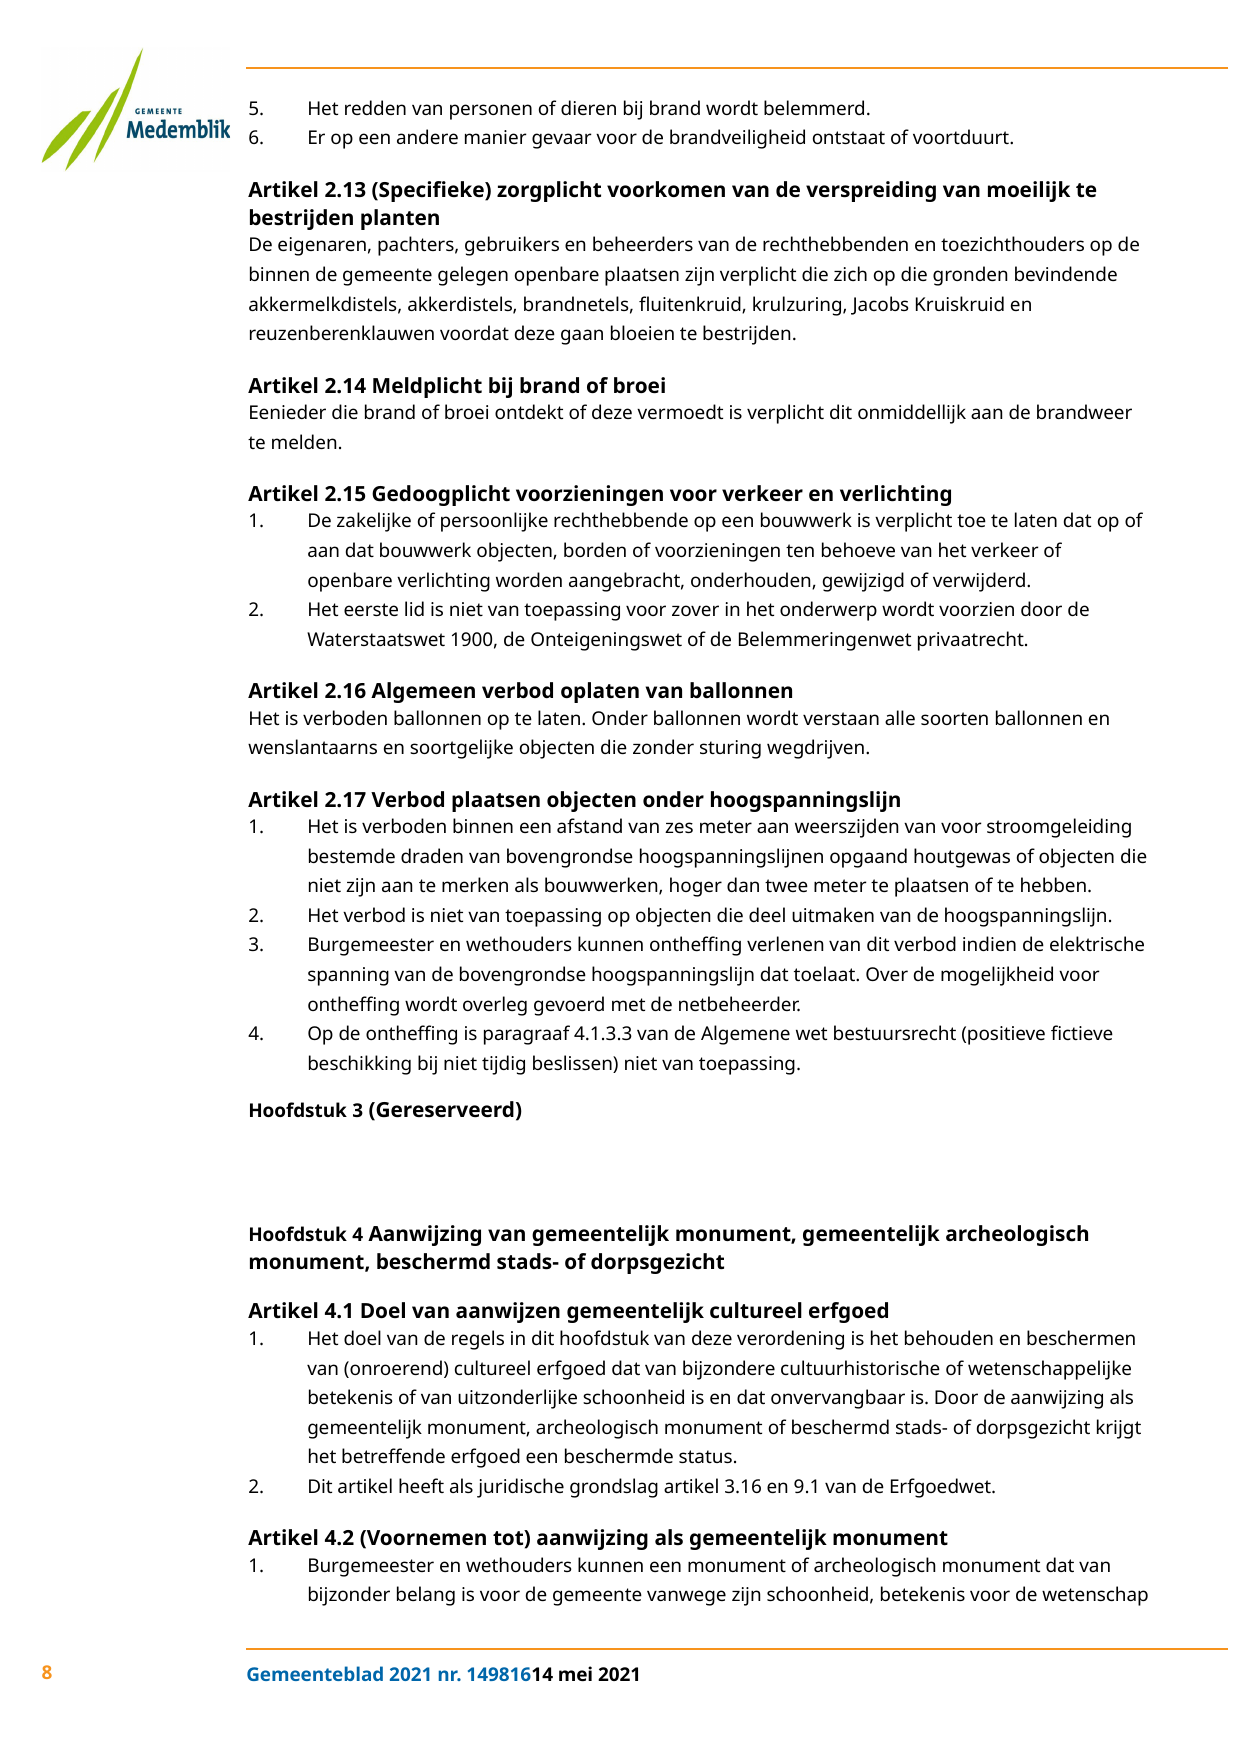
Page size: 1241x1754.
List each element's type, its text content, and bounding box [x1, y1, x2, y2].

list Het verbod is niet van toepassing op objecten die deel uitmaken van de hoogspanningslijn. [248, 902, 1152, 928]
list Burgemeester en wethouders kunnen ontheffing verlenen van dit verbod indien de elektrische spanning van de bovengrondse hoogspanningslijn dat toelaat. Over de mogelijkheid voor ontheffing wordt overleg gevoerd met de netbeheerder. [248, 932, 1152, 1017]
text Eenieder die brand of broei ontdekt of deze vermoedt is verplicht dit onmiddellijk aan de brandweer te melden. [248, 399, 1152, 454]
list Het doel van de regels in dit hoofdstuk van deze verordening is het behouden en beschermen van (onroerend) cultureel erfgoed dat van bijzondere cultuurhistorische of wetenschappelijke betekenis of van uitzonderlijke schoonheid is en dat onvervangbaar is. Door de aanwijzing als gemeentelijk monument, archeologisch monument of beschermd stads- of dorpsgezicht krijgt het betreffende erfgoed een beschermde status. [248, 1325, 1152, 1469]
list Het redden van personen of dieren bij brand wordt belemmerd. [248, 95, 1152, 121]
text Artikel 2.14 Meldplicht bij brand of broei [248, 371, 1152, 399]
list Het is verboden binnen een afstand van zes meter aan weerszijden van voor stroomgeleiding bestemde draden van bovengrondse hoogspanningslijnen opgaand houtgewas of objecten die niet zijn aan te merken als bouwwerken, hoger dan twee meter te plaatsen of te hebben. [248, 813, 1152, 898]
text Het is verboden ballonnen op te laten. Onder ballonnen wordt verstaan alle soorten ballonnen en wenslantaarns en soortgelijke objecten die zonder sturing wegdrijven. [248, 705, 1152, 760]
text Artikel 2.13 (Specifieke) zorgplicht voorkomen van de verspreiding van moeilijk te bestrijden planten [248, 175, 1152, 232]
list De zakelijke of persoonlijke rechthebbende op een bouwwerk is verplicht toe te laten dat op of aan dat bouwwerk objecten, borden of voorzieningen ten behoeve van het verkeer of openbare verlichting worden aangebracht, onderhouden, gewijzigd of verwijderd. [248, 508, 1152, 593]
text Hoofdstuk 4 Aanwijzing van gemeentelijk monument, gemeentelijk archeologisch monument, beschermd stads- of dorpsgezicht [248, 1219, 1152, 1276]
text Artikel 2.16 Algemeen verbod oplaten van ballonnen [248, 676, 1152, 705]
text Hoofdstuk 3 (Gereserveerd) [248, 1096, 1152, 1124]
list Op de ontheffing is paragraaf 4.1.3.3 van de Algemene wet bestuursrecht (positieve fictieve beschikking bij niet tijdig beslissen) niet van toepassing. [248, 1020, 1152, 1076]
list Dit artikel heeft als juridische grondslag artikel 3.16 en 9.1 van de Erfgoedwet. [248, 1473, 1152, 1499]
list Burgemeester en wethouders kunnen een monument of archeologisch monument dat van bijzonder belang is voor de gemeente vanwege zijn schoonheid, betekenis voor de wetenschap [248, 1552, 1152, 1607]
picture [41, 47, 231, 172]
text De eigenaren, pachters, gebruikers en beheerders van de rechthebbenden en toezichthouders op de binnen de gemeente gelegen openbare plaatsen zijn verplicht die zich op die gronden bevindende akkermelkdistels, akkerdistels, brandnetels, fluitenkruid, krulzuring, Jacobs Kruiskruid en reuzenberenklauwen voordat deze gaan bloeien te bestrijden. [248, 232, 1152, 346]
text Artikel 4.1 Doel van aanwijzen gemeentelijk cultureel erfgoed [248, 1297, 1152, 1325]
text Artikel 2.15 Gedoogplicht voorzieningen voor verkeer en verlichting [248, 479, 1152, 508]
list Het eerste lid is niet van toepassing voor zover in het onderwerp wordt voorzien door de Waterstaatswet 1900, de Onteigeningswet of de Belemmeringenwet privaatrecht. [248, 596, 1152, 652]
text Artikel 4.2 (Voornemen tot) aanwijzing als gemeentelijk monument [248, 1523, 1152, 1552]
list Er op een andere manier gevaar voor de brandveiligheid ontstaat of voortduurt. [248, 124, 1152, 150]
text Artikel 2.17 Verbod plaatsen objecten onder hoogspanningslijn [248, 785, 1152, 813]
